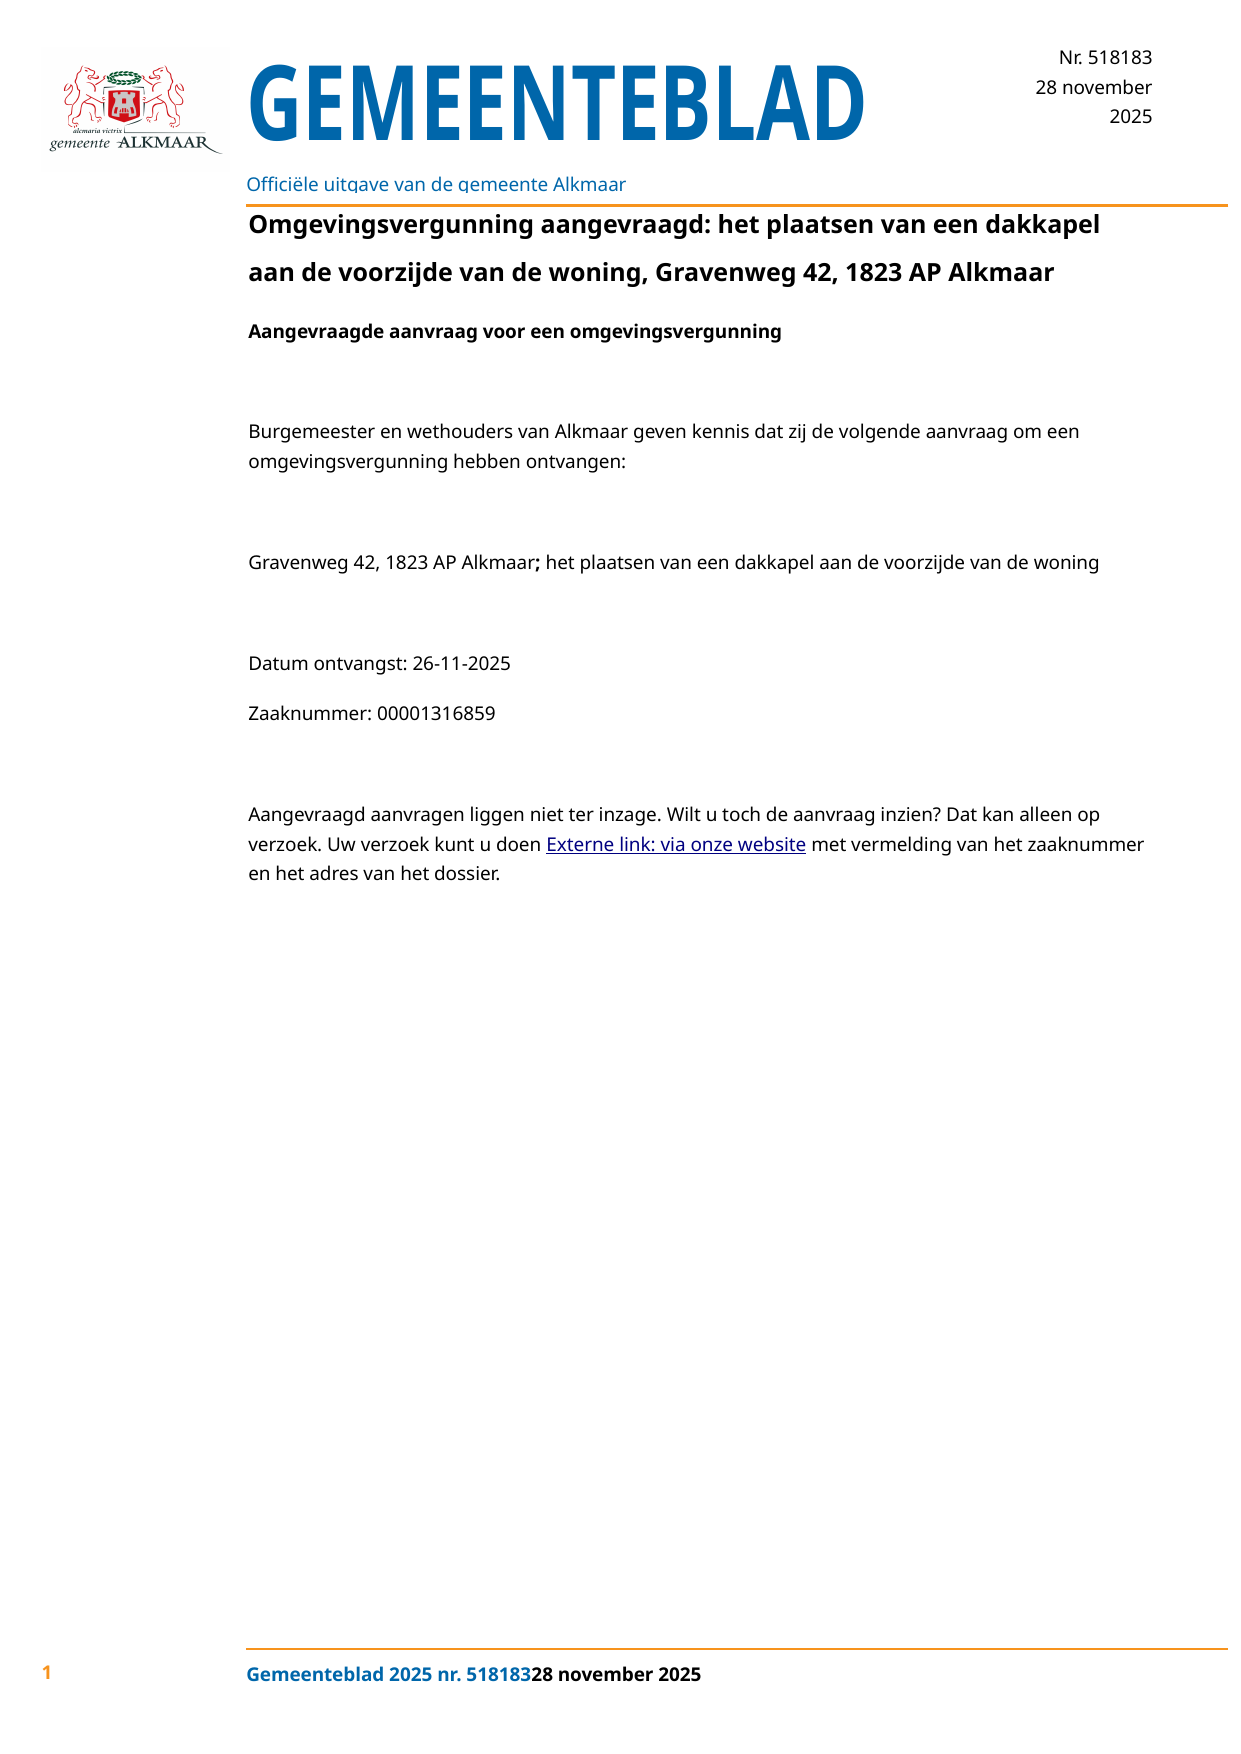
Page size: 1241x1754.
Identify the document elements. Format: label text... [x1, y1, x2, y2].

text Datum ontvangst: 26-11-2025 [248, 650, 1152, 676]
picture [41, 47, 231, 172]
text Zaaknummer: 00001316859 [248, 700, 1152, 726]
text Aangevraagde aanvraag voor een omgevingsvergunning [248, 318, 1152, 344]
text Aangevraagd aanvragen liggen niet ter inzage. Wilt u toch de aanvraag inzien? Dat kan alleen op verzoek. Uw verzoek kunt u doen Externe link: via onze website met vermelding van het zaaknummer en het adres van het dossier. [248, 801, 1152, 886]
text Gravenweg 42, 1823 AP Alkmaar; het plaatsen van een dakkapel aan de voorzijde van de woning [248, 549, 1152, 575]
text Omgevingsvergunning aangevraagd: het plaatsen van een dakkapel aan de voorzijde van de woning, Gravenweg 42, 1823 AP Alkmaar [248, 207, 1152, 288]
text Burgemeester en wethouders van Alkmaar geven kennis dat zij de volgende aanvraag om een omgevingsvergunning hebben ontvangen: [248, 419, 1152, 474]
